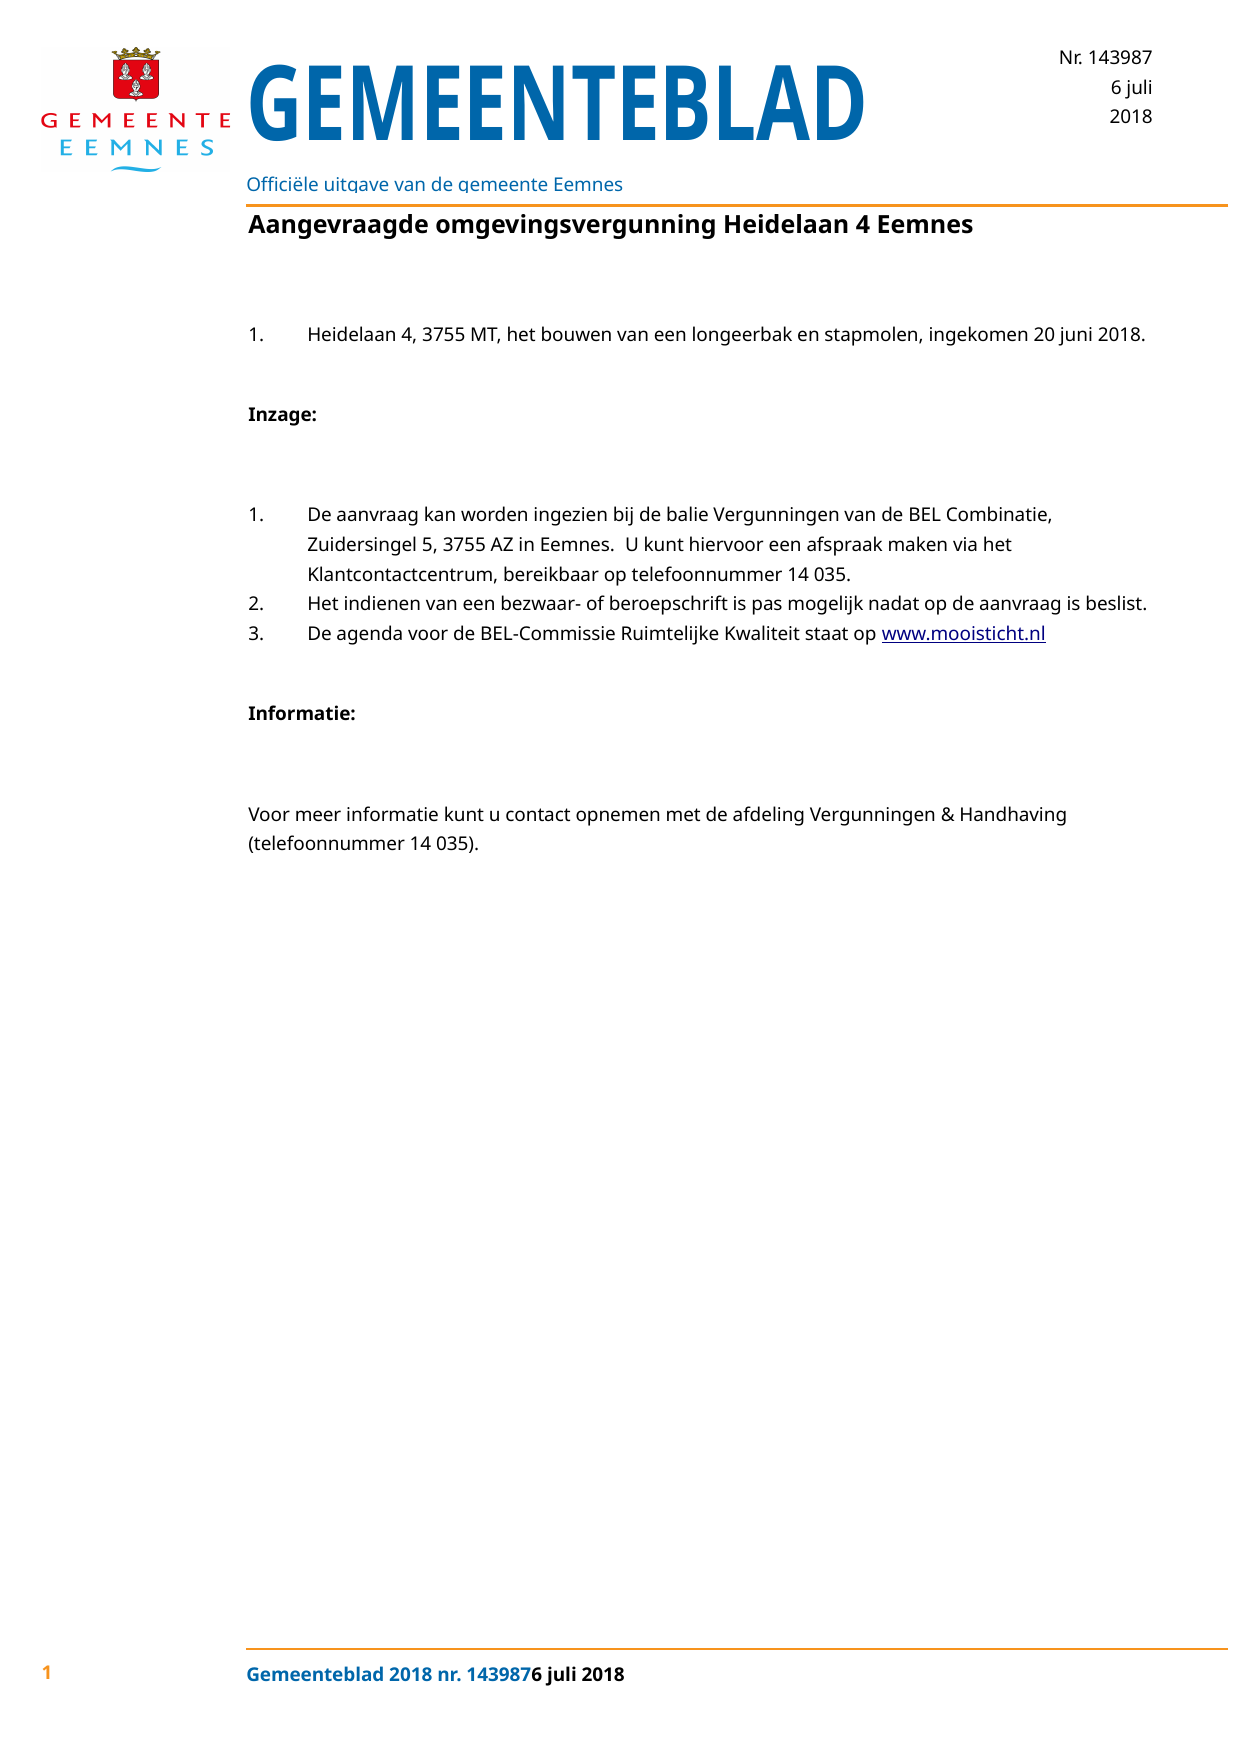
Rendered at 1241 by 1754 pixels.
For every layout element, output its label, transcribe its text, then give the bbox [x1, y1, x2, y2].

text Informatie: [248, 700, 1152, 726]
picture [41, 47, 231, 172]
text Inzage: [248, 401, 1152, 426]
list De agenda voor de BEL-Commissie Ruimtelijke Kwaliteit staat op www.mooisticht.nl [248, 620, 1152, 646]
list Heidelaan 4, 3755 MT, het bouwen van een longeerbak en stapmolen, ingekomen 20 juni 2018. [248, 321, 1152, 346]
text Voor meer informatie kunt u contact opnemen met de afdeling Vergunningen & Handhaving (telefoonnummer 14 035). [248, 801, 1152, 856]
text Aangevraagde omgevingsvergunning Heidelaan 4 Eemnes [248, 207, 1152, 241]
list Het indienen van een bezwaar- of beroepschrift is pas mogelijk nadat op de aanvraag is beslist. [248, 590, 1152, 616]
list De aanvraag kan worden ingezien bij de balie Vergunningen van de BEL Combinatie, Zuidersingel 5, 3755 AZ in Eemnes. U kunt hiervoor een afspraak maken via het Klantcontactcentrum, bereikbaar op telefoonnummer 14 035. [248, 502, 1152, 586]
